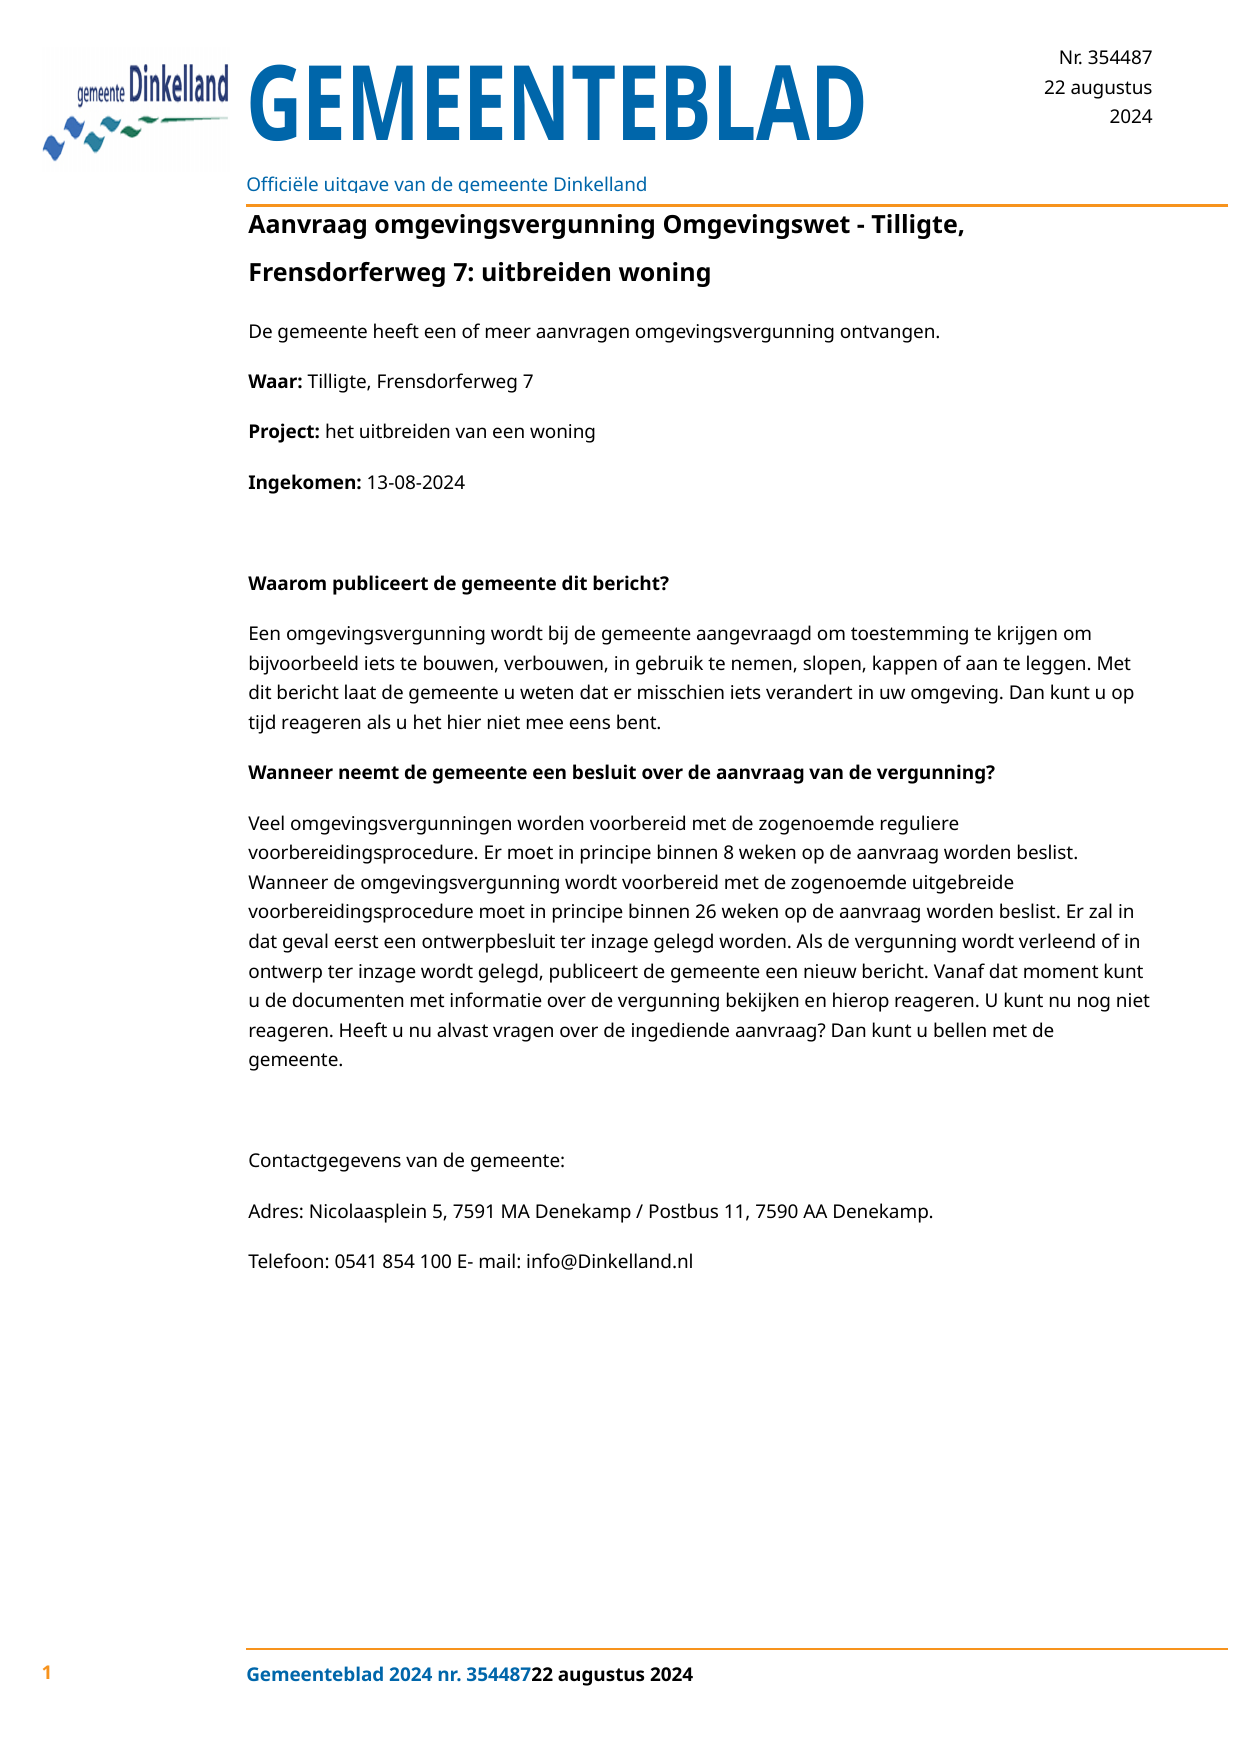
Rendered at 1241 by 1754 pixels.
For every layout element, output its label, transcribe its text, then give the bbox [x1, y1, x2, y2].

text Adres: Nicolaasplein 5, 7591 MA Denekamp / Postbus 11, 7590 AA Denekamp. [248, 1198, 1152, 1224]
text De gemeente heeft een of meer aanvragen omgevingsvergunning ontvangen. [248, 318, 1152, 344]
picture [41, 47, 231, 172]
text Waarom publiceert de gemeente dit bericht? [248, 570, 1152, 596]
text Project: het uitbreiden van een woning [248, 419, 1152, 444]
text Een omgevingsvergunning wordt bij de gemeente aangevraagd om toestemming te krijgen om bijvoorbeeld iets te bouwen, verbouwen, in gebruik te nemen, slopen, kappen of aan te leggen. Met dit bericht laat de gemeente u weten dat er misschien iets verandert in uw omgeving. Dan kunt u op tijd reageren als u het hier niet mee eens bent. [248, 620, 1152, 735]
text Telefoon: 0541 854 100 E- mail: info@Dinkelland.nl [248, 1248, 1152, 1274]
text Aanvraag omgevingsvergunning Omgevingswet - Tilligte, Frensdorferweg 7: uitbreiden woning [248, 207, 1152, 288]
text Veel omgevingsvergunningen worden voorbereid met de zogenoemde reguliere voorbereidingsprocedure. Er moet in principe binnen 8 weken op de aanvraag worden beslist. Wanneer de omgevingsvergunning wordt voorbereid met de zogenoemde uitgebreide voorbereidingsprocedure moet in principe binnen 26 weken op de aanvraag worden beslist. Er zal in dat geval eerst een ontwerpbesluit ter inzage gelegd worden. Als de vergunning wordt verleend of in ontwerp ter inzage wordt gelegd, publiceert de gemeente een nieuw bericht. Vanaf dat moment kunt u de documenten met informatie over de vergunning bekijken en hierop reageren. U kunt nu nog niet reageren. Heeft u nu alvast vragen over de ingediende aanvraag? Dan kunt u bellen met de gemeente. [248, 810, 1152, 1072]
text Waar: Tilligte, Frensdorferweg 7 [248, 368, 1152, 394]
text Ingekomen: 13-08-2024 [248, 469, 1152, 495]
text Contactgegevens van de gemeente: [248, 1147, 1152, 1173]
text Wanneer neemt de gemeente een besluit over de aanvraag van de vergunning? [248, 759, 1152, 785]
